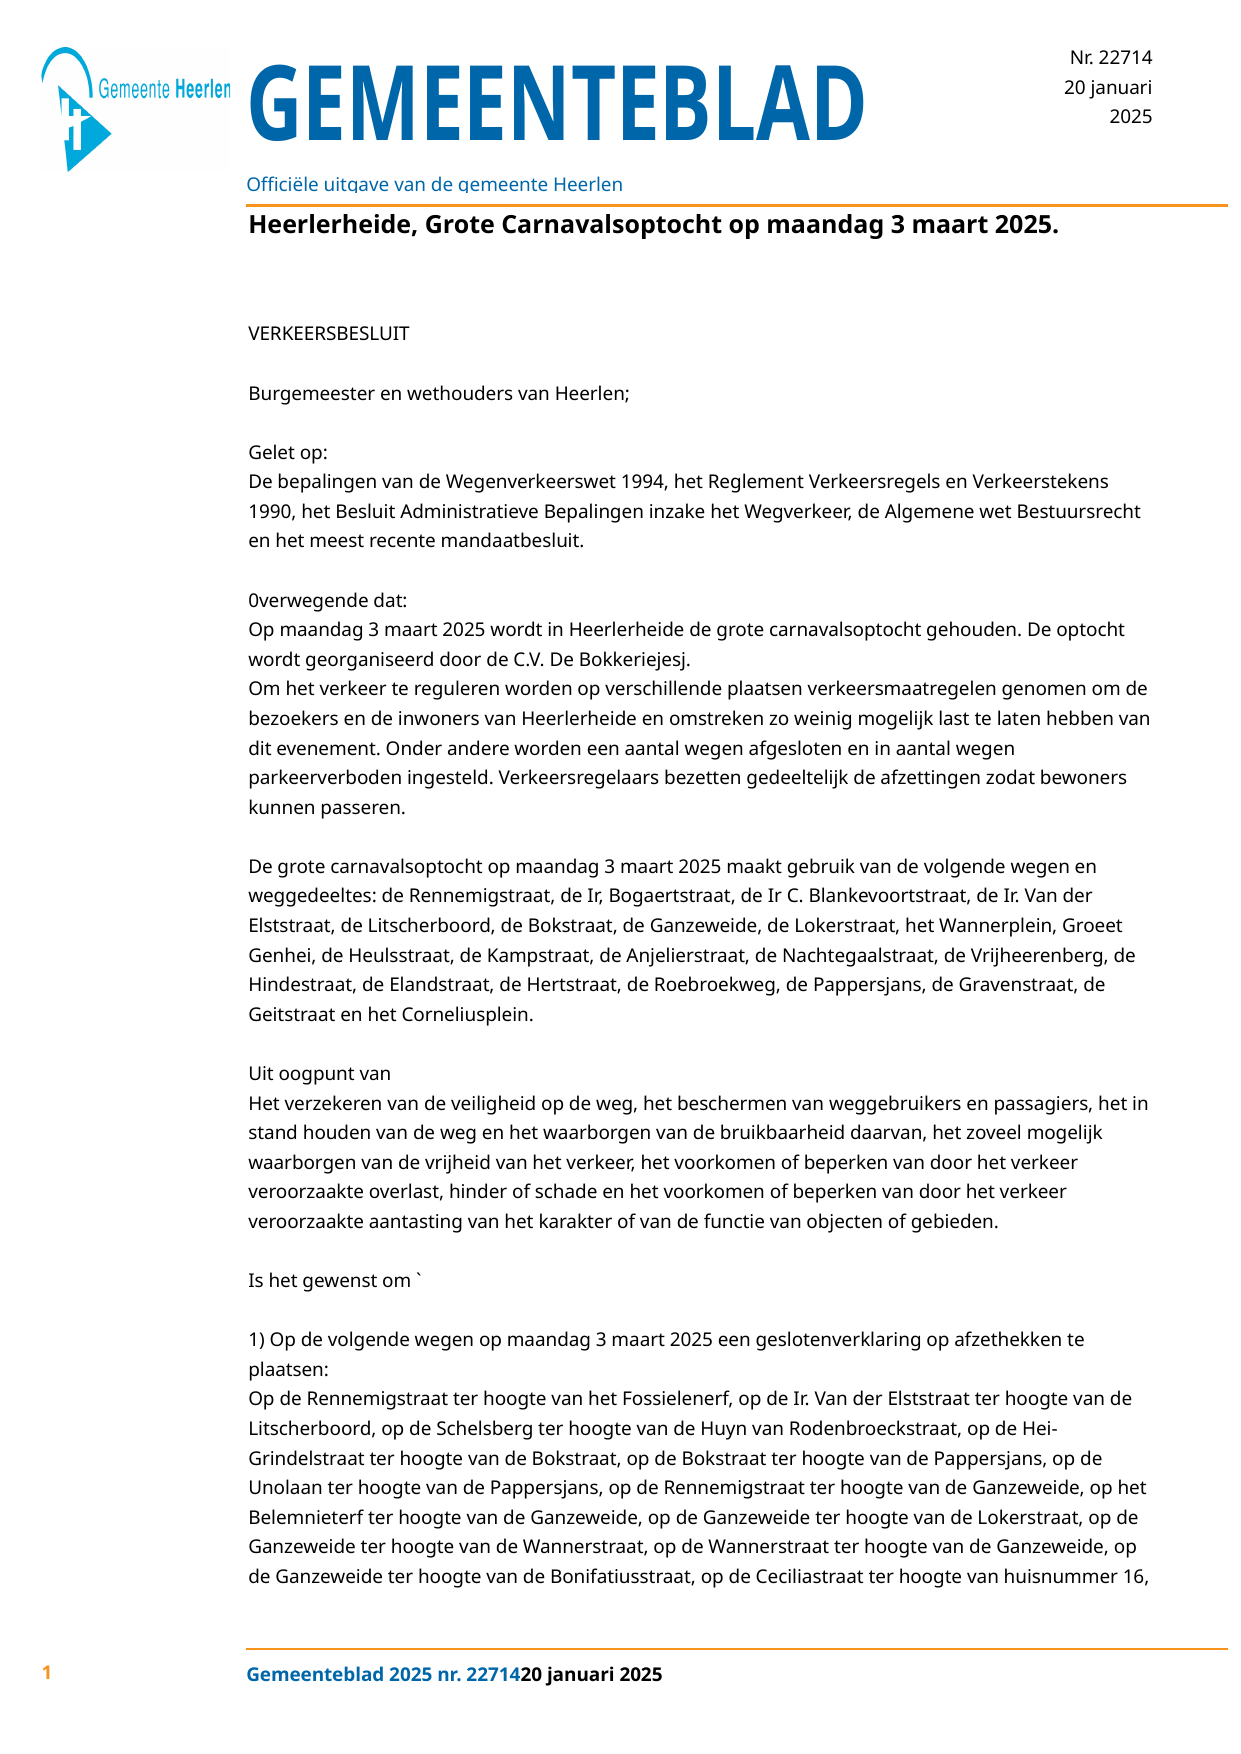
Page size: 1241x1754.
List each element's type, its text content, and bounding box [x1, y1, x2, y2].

text VERKEERSBESLUIT [248, 321, 1152, 346]
text De grote carnavalsoptocht op maandag 3 maart 2025 maakt gebruik van de volgende wegen en weggedeeltes: de Rennemigstraat, de Ir, Bogaertstraat, de Ir C. Blankevoortstraat, de Ir. Van der Elststraat, de Litscherboord, de Bokstraat, de Ganzeweide, de Lokerstraat, het Wannerplein, Groeet Genhei, de Heulsstraat, de Kampstraat, de Anjelierstraat, de Nachtegaalstraat, de Vrijheerenberg, de Hindestraat, de Elandstraat, de Hertstraat, de Roebroekweg, de Pappersjans, de Gravenstraat, de Geitstraat en het Corneliusplein. [248, 853, 1152, 1027]
text De bepalingen van de Wegenverkeerswet 1994, het Reglement Verkeersregels en Verkeerstekens 1990, het Besluit Administratieve Bepalingen inzake het Wegverkeer, de Algemene wet Bestuursrecht en het meest recente mandaatbesluit. [248, 468, 1152, 553]
text 0verwegende dat: [248, 587, 1152, 613]
text Het verzekeren van de veiligheid op de weg, het beschermen van weggebruikers en passagiers, het in stand houden van de weg en het waarborgen van de bruikbaarheid daarvan, het zoveel mogelijk waarborgen van de vrijheid van het verkeer, het voorkomen of beperken van door het verkeer veroorzaakte overlast, hinder of schade en het voorkomen of beperken van door het verkeer veroorzaakte aantasting van het karakter of van de functie van objecten of gebieden. [248, 1090, 1152, 1234]
text 1) Op de volgende wegen op maandag 3 maart 2025 een geslotenverklaring op afzethekken te plaatsen: [248, 1326, 1152, 1382]
text Heerlerheide, Grote Carnavalsoptocht op maandag 3 maart 2025. [248, 207, 1152, 241]
text Burgemeester en wethouders van Heerlen; [248, 380, 1152, 406]
picture [41, 47, 231, 172]
text Op maandag 3 maart 2025 wordt in Heerlerheide de grote carnavalsoptocht gehouden. De optocht wordt georganiseerd door de C.V. De Bokkeriejesj. [248, 616, 1152, 672]
text Gelet op: [248, 439, 1152, 465]
text Uit oogpunt van [248, 1060, 1152, 1086]
text Om het verkeer te reguleren worden op verschillende plaatsen verkeersmaatregelen genomen om de bezoekers en de inwoners van Heerlerheide en omstreken zo weinig mogelijk last te laten hebben van dit evenement. Onder andere worden een aantal wegen afgesloten en in aantal wegen parkeerverboden ingesteld. Verkeersregelaars bezetten gedeeltelijk de afzettingen zodat bewoners kunnen passeren. [248, 676, 1152, 820]
text Is het gewenst om ` [248, 1267, 1152, 1293]
text Op de Rennemigstraat ter hoogte van het Fossielenerf, op de Ir. Van der Elststraat ter hoogte van de Litscherboord, op de Schelsberg ter hoogte van de Huyn van Rodenbroeckstraat, op de Hei-Grindelstraat ter hoogte van de Bokstraat, op de Bokstraat ter hoogte van de Pappersjans, op de Unolaan ter hoogte van de Pappersjans, op de Rennemigstraat ter hoogte van de Ganzeweide, op het Belemnieterf ter hoogte van de Ganzeweide, op de Ganzeweide ter hoogte van de Lokerstraat, op de Ganzeweide ter hoogte van de Wannerstraat, op de Wannerstraat ter hoogte van de Ganzeweide, op de Ganzeweide ter hoogte van de Bonifatiusstraat, op de Ceciliastraat ter hoogte van huisnummer 16, [248, 1386, 1152, 1589]
picture [41, 47, 59, 70]
